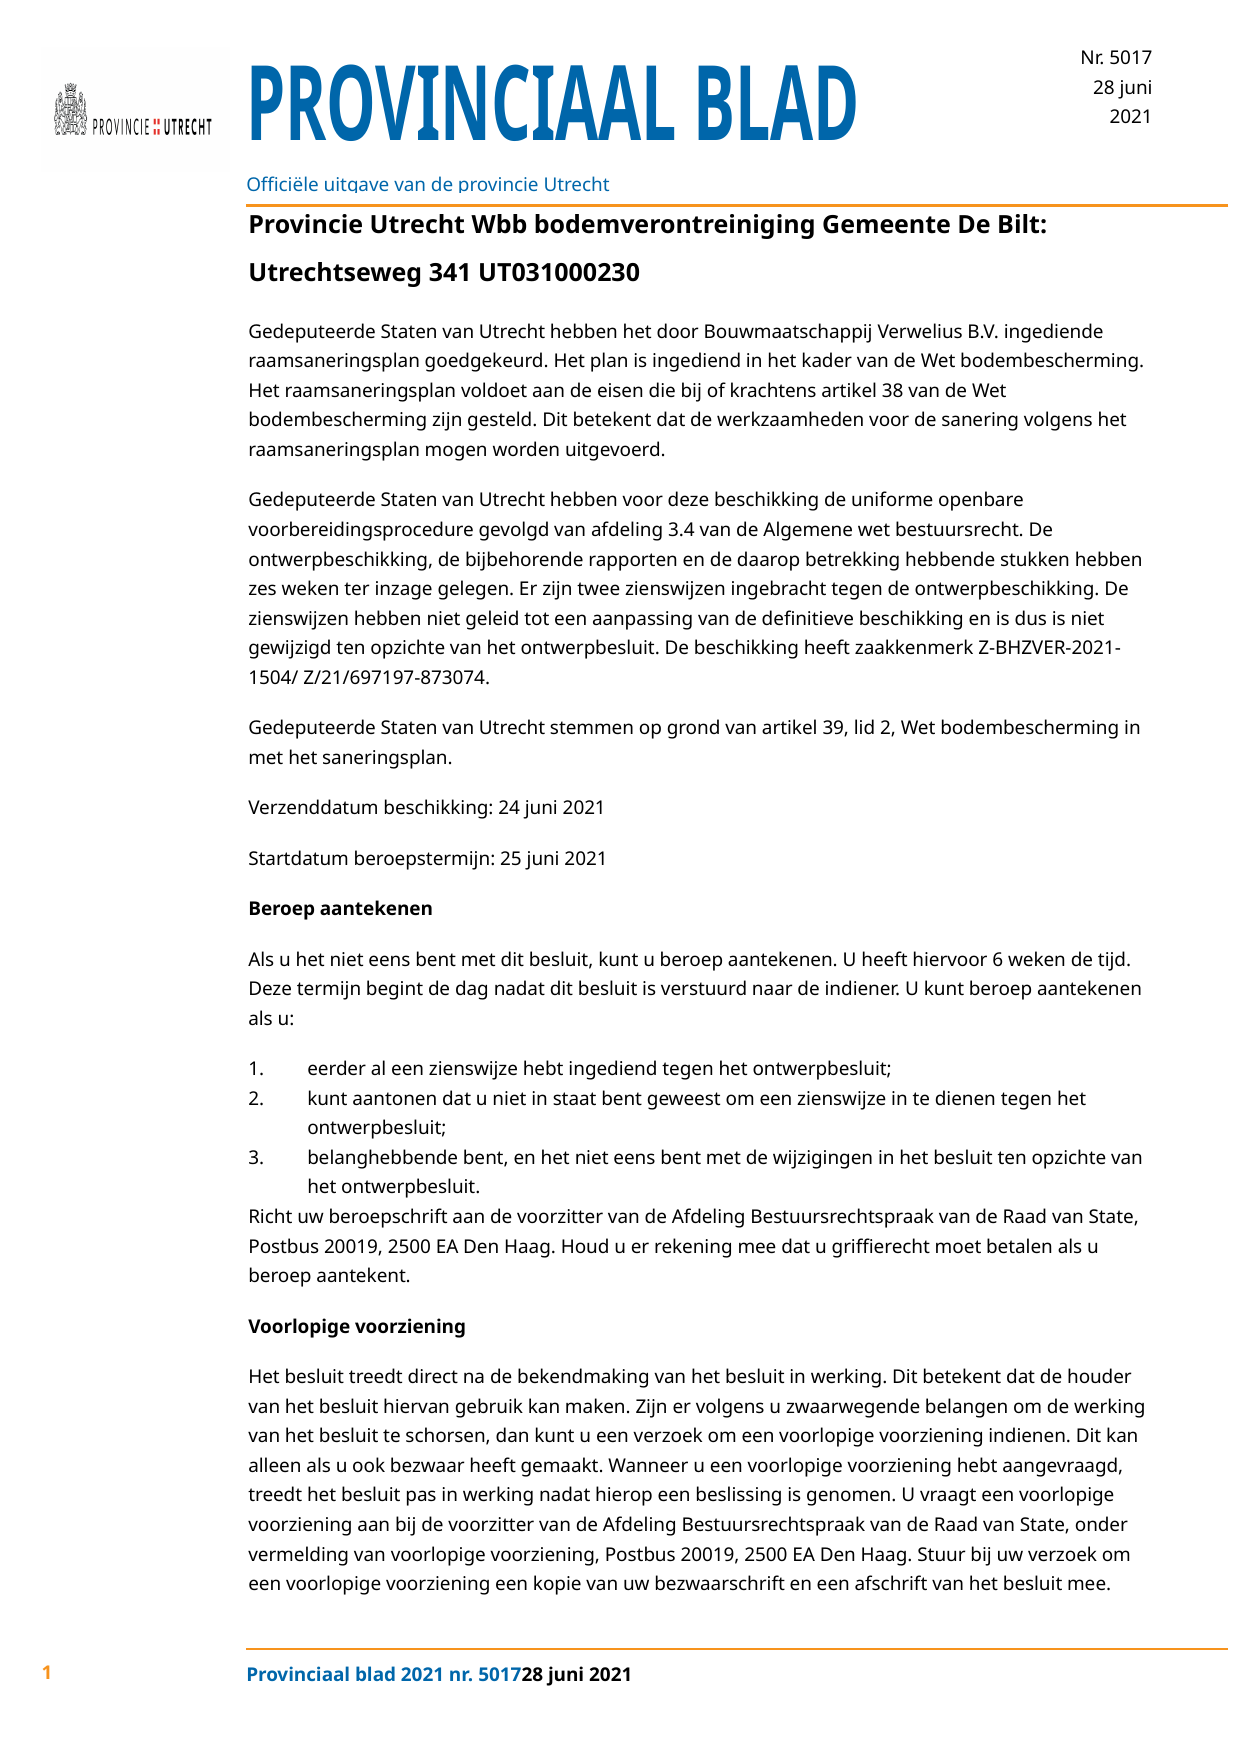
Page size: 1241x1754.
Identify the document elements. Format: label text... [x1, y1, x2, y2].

list belanghebbende bent, en het niet eens bent met de wijzigingen in het besluit ten opzichte van het ontwerpbesluit. [248, 1144, 1152, 1199]
list eerder al een zienswijze hebt ingediend tegen het ontwerpbesluit; [248, 1055, 1152, 1081]
list kunt aantonen dat u niet in staat bent geweest om een zienswijze in te dienen tegen het ontwerpbesluit; [248, 1085, 1152, 1140]
text Richt uw beroepschrift aan de voorzitter van de Afdeling Bestuursrechtspraak van de Raad van State, Postbus 20019, 2500 EA Den Haag. Houd u er rekening mee dat u griffierecht moet betalen als u beroep aantekent. [248, 1203, 1152, 1288]
text Voorlopige voorziening [248, 1313, 1152, 1339]
text Gedeputeerde Staten van Utrecht stemmen op grond van artikel 39, lid 2, Wet bodembescherming in met het saneringsplan. [248, 714, 1152, 770]
text Gedeputeerde Staten van Utrecht hebben voor deze beschikking de uniforme openbare voorbereidingsprocedure gevolgd van afdeling 3.4 van de Algemene wet bestuursrecht. De ontwerpbeschikking, de bijbehorende rapporten en de daarop betrekking hebbende stukken hebben zes weken ter inzage gelegen. Er zijn twee zienswijzen ingebracht tegen de ontwerpbeschikking. De zienswijzen hebben niet geleid tot een aanpassing van de definitieve beschikking en is dus is niet gewijzigd ten opzichte van het ontwerpbesluit. De beschikking heeft zaakkenmerk Z-BHZVER-2021-1504/ Z/21/697197-873074. [248, 487, 1152, 690]
text Beroep aantekenen [248, 895, 1152, 921]
picture [41, 47, 231, 172]
text Als u het niet eens bent met dit besluit, kunt u beroep aantekenen. U heeft hiervoor 6 weken de tijd. Deze termijn begint de dag nadat dit besluit is verstuurd naar de indiener. U kunt beroep aantekenen als u: [248, 946, 1152, 1031]
text Gedeputeerde Staten van Utrecht hebben het door Bouwmaatschappij Verwelius B.V. ingediende raamsaneringsplan goedgekeurd. Het plan is ingediend in het kader van de Wet bodembescherming. Het raamsaneringsplan voldoet aan de eisen die bij of krachtens artikel 38 van de Wet bodembescherming zijn gesteld. Dit betekent dat de werkzaamheden voor de sanering volgens het raamsaneringsplan mogen worden uitgevoerd. [248, 318, 1152, 462]
text Verzenddatum beschikking: 24 juni 2021 [248, 794, 1152, 820]
text Het besluit treedt direct na de bekendmaking van het besluit in werking. Dit betekent dat de houder van het besluit hiervan gebruik kan maken. Zijn er volgens u zwaarwegende belangen om de werking van het besluit te schorsen, dan kunt u een verzoek om een voorlopige voorziening indienen. Dit kan alleen als u ook bezwaar heeft gemaakt. Wanneer u een voorlopige voorziening hebt aangevraagd, treedt het besluit pas in werking nadat hierop een beslissing is genomen. U vraagt een voorlopige voorziening aan bij de voorzitter van de Afdeling Bestuursrechtspraak van de Raad van State, onder vermelding van voorlopige voorziening, Postbus 20019, 2500 EA Den Haag. Stuur bij uw verzoek om een voorlopige voorziening een kopie van uw bezwaarschrift en een afschrift van het besluit mee. [248, 1363, 1152, 1596]
text Startdatum beroepstermijn: 25 juni 2021 [248, 845, 1152, 871]
text Provincie Utrecht Wbb bodemverontreiniging Gemeente De Bilt: Utrechtseweg 341 UT031000230 [248, 207, 1152, 288]
